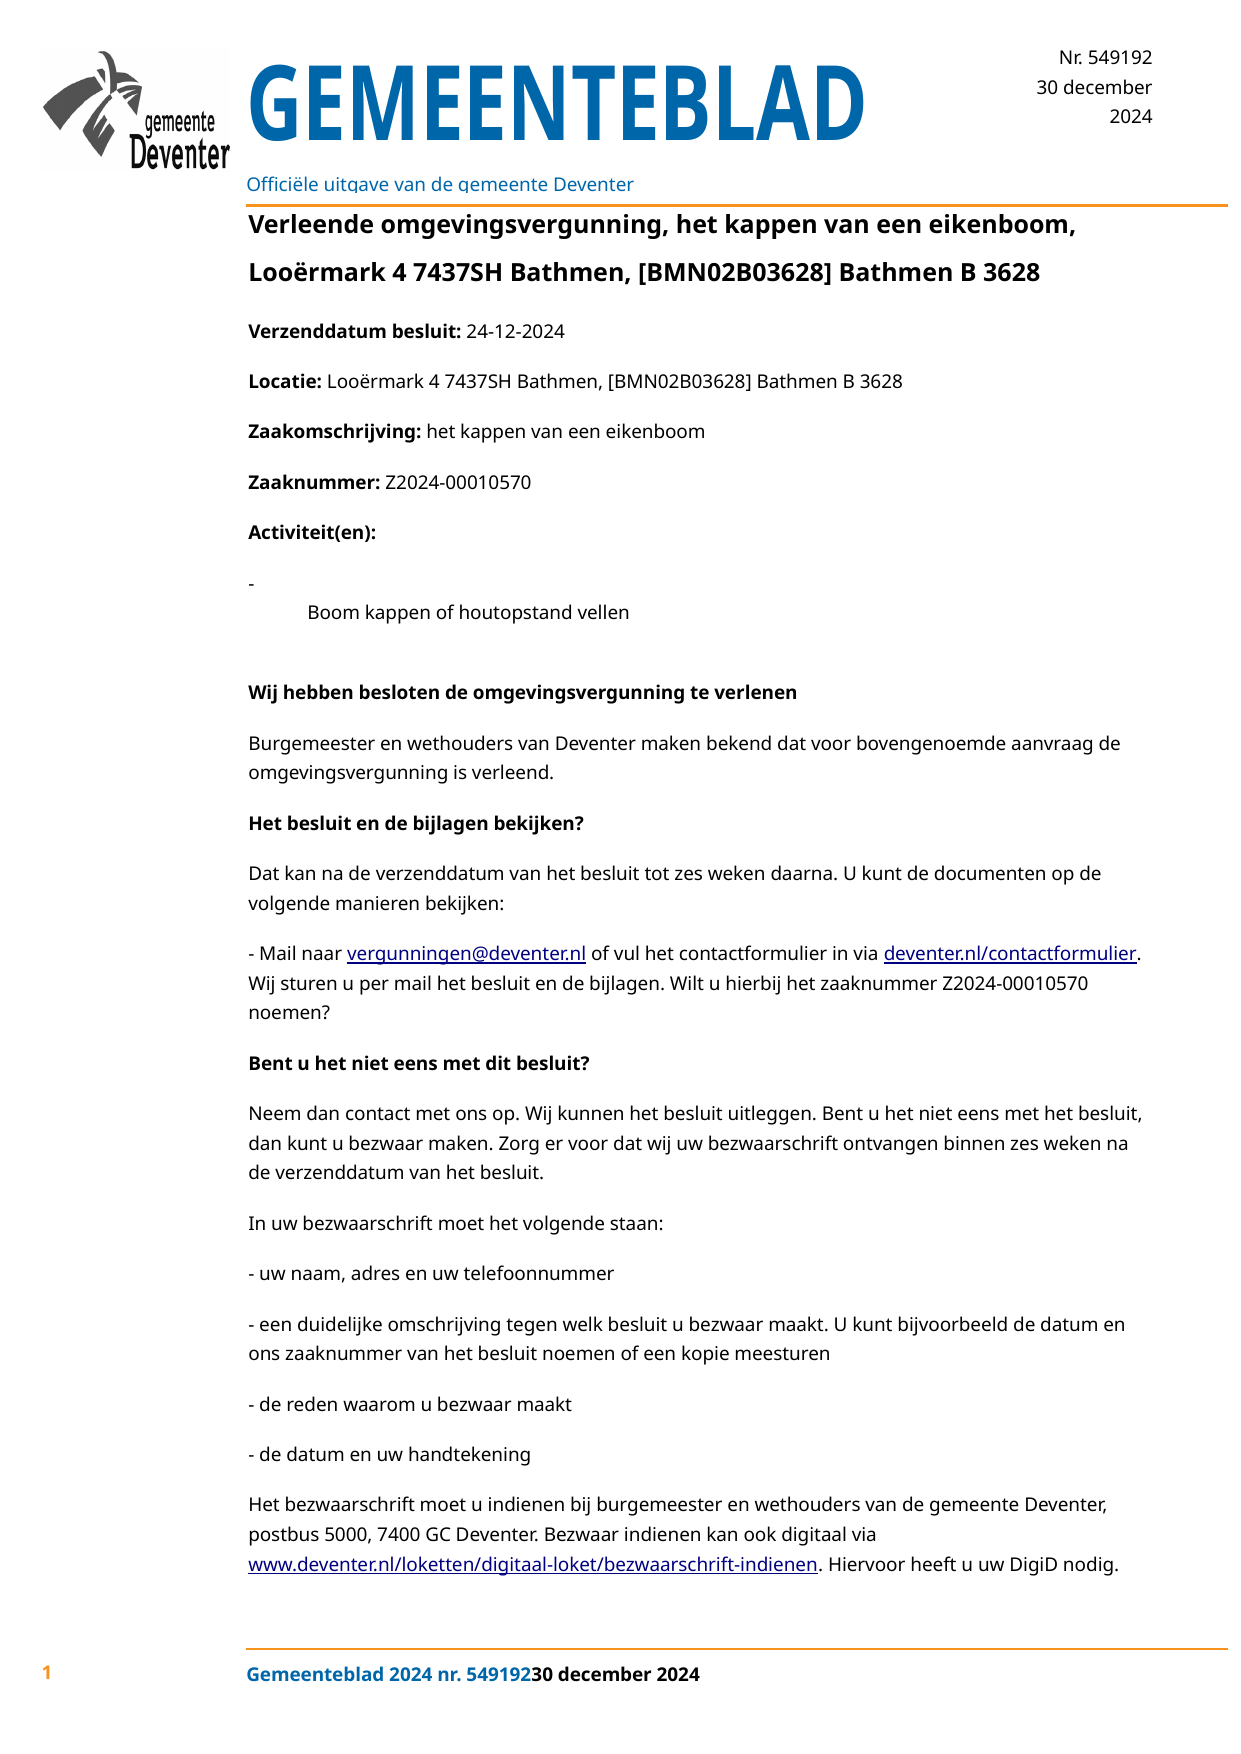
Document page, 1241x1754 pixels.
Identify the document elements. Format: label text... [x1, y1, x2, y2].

text In uw bezwaarschrift moet het volgende staan: [248, 1210, 1152, 1236]
text Burgemeester en wethouders van Deventer maken bekend dat voor bovengenoemde aanvraag de omgevingsvergunning is verleend. [248, 730, 1152, 785]
text Bent u het niet eens met dit besluit? [248, 1050, 1152, 1076]
picture [41, 47, 231, 172]
text - een duidelijke omschrijving tegen welk besluit u bezwaar maakt. U kunt bijvoorbeeld de datum en ons zaaknummer van het besluit noemen of een kopie meesturen [248, 1311, 1152, 1366]
text - Mail naar vergunningen@deventer.nl of vul het contactformulier in via deventer.nl/contactformulier. Wij sturen u per mail het besluit en de bijlagen. Wilt u hierbij het zaaknummer Z2024-00010570 noemen? [248, 940, 1152, 1025]
text Zaakomschrijving: het kappen van een eikenboom [248, 419, 1152, 444]
text - uw naam, adres en uw telefoonnummer [248, 1260, 1152, 1286]
list Boom kappen of houtopstand vellen [248, 599, 1152, 625]
text Neem dan contact met ons op. Wij kunnen het besluit uitleggen. Bent u het niet eens met het besluit, dan kunt u bezwaar maken. Zorg er voor dat wij uw bezwaarschrift ontvangen binnen zes weken na de verzenddatum van het besluit. [248, 1100, 1152, 1185]
text - de reden waarom u bezwaar maakt [248, 1391, 1152, 1417]
text Verzenddatum besluit: 24-12-2024 [248, 318, 1152, 344]
text Activiteit(en): [248, 519, 1152, 545]
text Dat kan na de verzenddatum van het besluit tot zes weken daarna. U kunt de documenten op de volgende manieren bekijken: [248, 860, 1152, 916]
text Zaaknummer: Z2024-00010570 [248, 469, 1152, 495]
text - de datum en uw handtekening [248, 1441, 1152, 1467]
text Wij hebben besloten de omgevingsvergunning te verlenen [248, 679, 1152, 705]
text Locatie: Looërmark 4 7437SH Bathmen, [BMN02B03628] Bathmen B 3628 [248, 368, 1152, 394]
text Verleende omgevingsvergunning, het kappen van een eikenboom, Looërmark 4 7437SH Bathmen, [BMN02B03628] Bathmen B 3628 [248, 207, 1152, 288]
text Het bezwaarschrift moet u indienen bij burgemeester en wethouders van de gemeente Deventer, postbus 5000, 7400 GC Deventer. Bezwaar indienen kan ook digitaal via www.deventer.nl/loketten/digitaal-loket/bezwaarschrift-indienen. Hiervoor heeft u uw DigiD nodig. [248, 1492, 1152, 1577]
text Het besluit en de bijlagen bekijken? [248, 810, 1152, 836]
